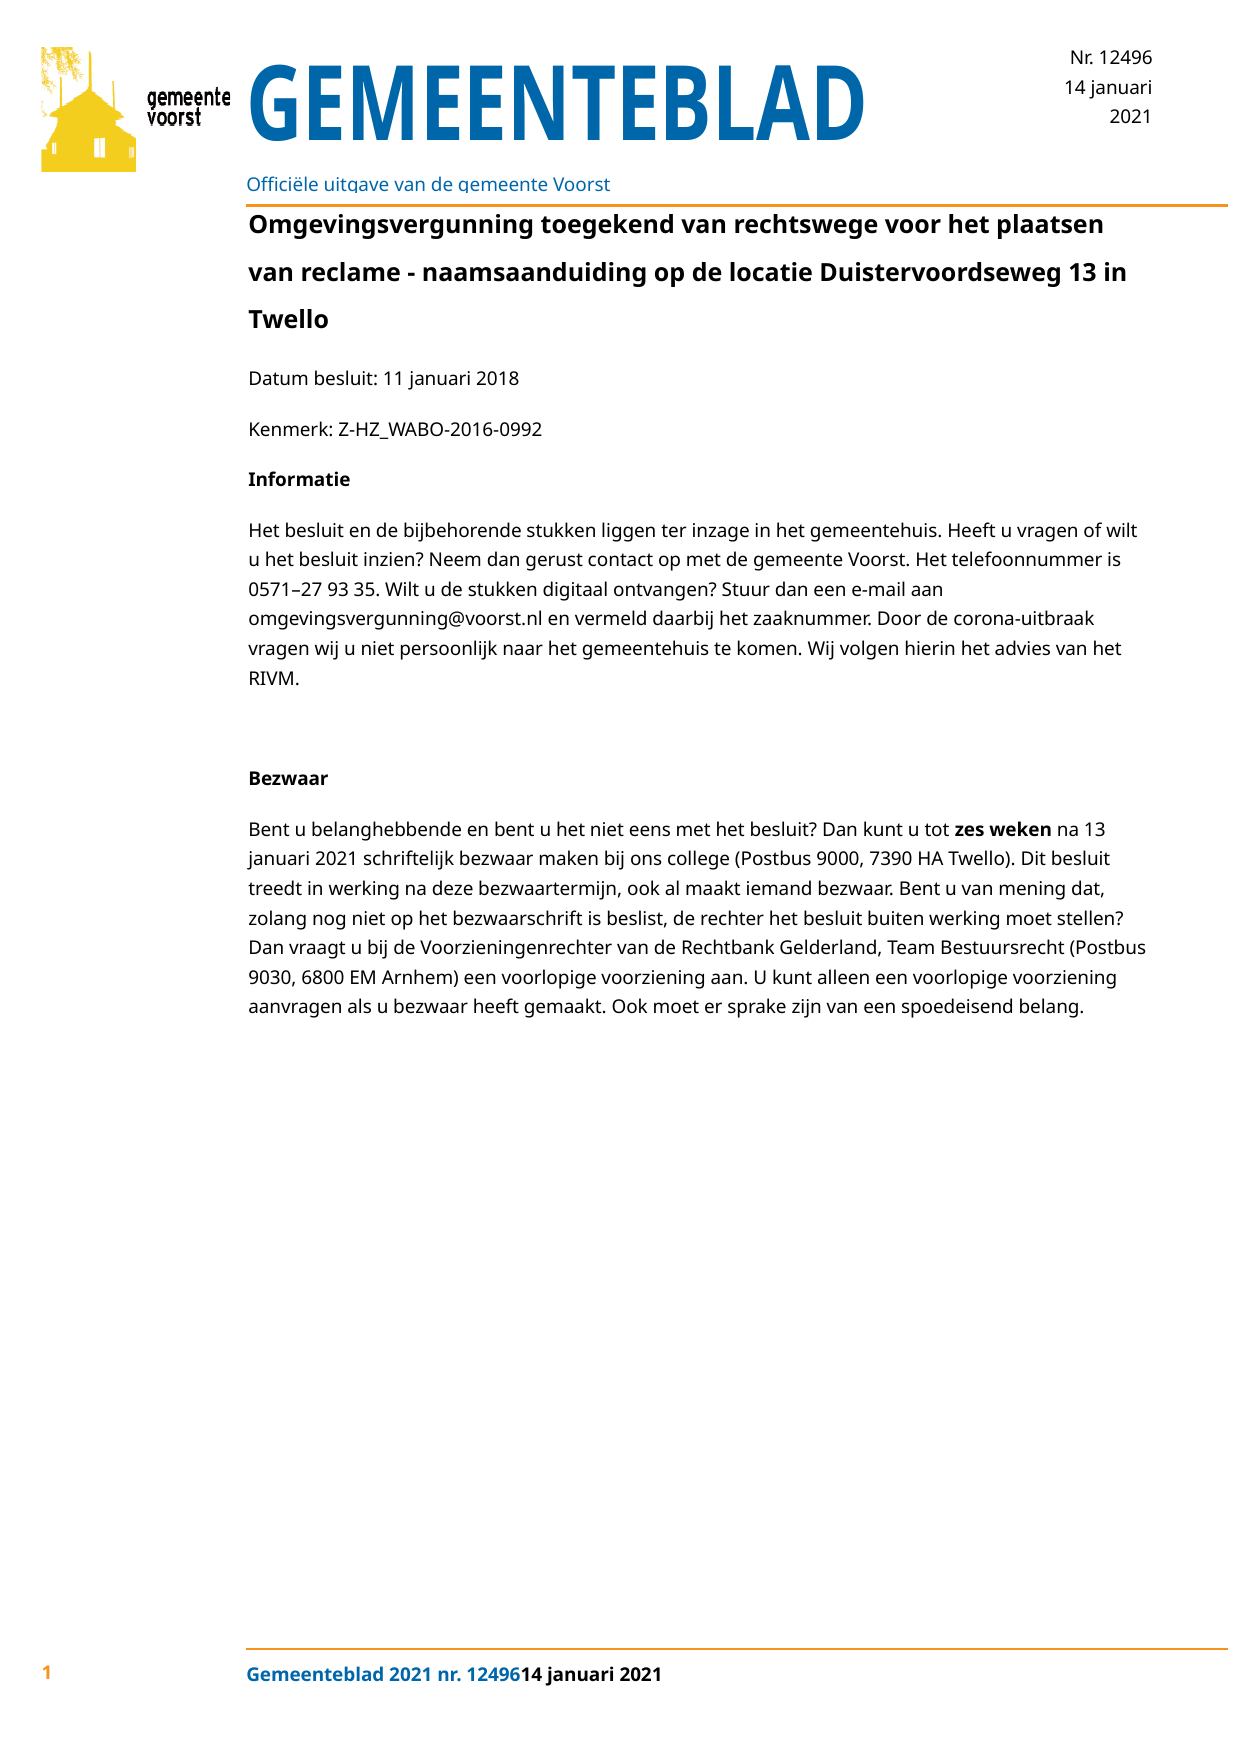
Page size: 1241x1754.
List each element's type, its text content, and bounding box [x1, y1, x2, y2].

text Datum besluit: 11 januari 2018 [248, 366, 1152, 391]
text Het besluit en de bijbehorende stukken liggen ter inzage in het gemeentehuis. Heeft u vragen of wilt u het besluit inzien? Neem dan gerust contact op met de gemeente Voorst. Het telefoonnummer is 0571–27 93 35. Wilt u de stukken digitaal ontvangen? Stuur dan een e-mail aan omgevingsvergunning@voorst.nl en vermeld daarbij het zaaknummer. Door de corona-uitbraak vragen wij u niet persoonlijk naar het gemeentehuis te komen. Wij volgen hierin het advies van het RIVM. [248, 517, 1152, 690]
text Bent u belanghebbende en bent u het niet eens met het besluit? Dan kunt u tot zes weken na 13 januari 2021 schriftelijk bezwaar maken bij ons college (Postbus 9000, 7390 HA Twello). Dit besluit treedt in werking na deze bezwaartermijn, ook al maakt iemand bezwaar. Bent u van mening dat, zolang nog niet op het bezwaarschrift is beslist, de rechter het besluit buiten werking moet stellen? Dan vraagt u bij de Voorzieningenrechter van de Rechtbank Gelderland, Team Bestuursrecht (Postbus 9030, 6800 EM Arnhem) een voorlopige voorziening aan. U kunt alleen een voorlopige voorziening aanvragen als u bezwaar heeft gemaakt. Ook moet er sprake zijn van een spoedeisend belang. [248, 816, 1152, 1019]
text Kenmerk: Z-HZ_WABO-2016-0992 [248, 416, 1152, 442]
text Omgevingsvergunning toegekend van rechtswege voor het plaatsen van reclame - naamsaanduiding op de locatie Duistervoordseweg 13 in Twello [248, 207, 1152, 336]
picture [41, 47, 231, 172]
text Informatie [248, 466, 1152, 492]
text Bezwaar [248, 766, 1152, 791]
